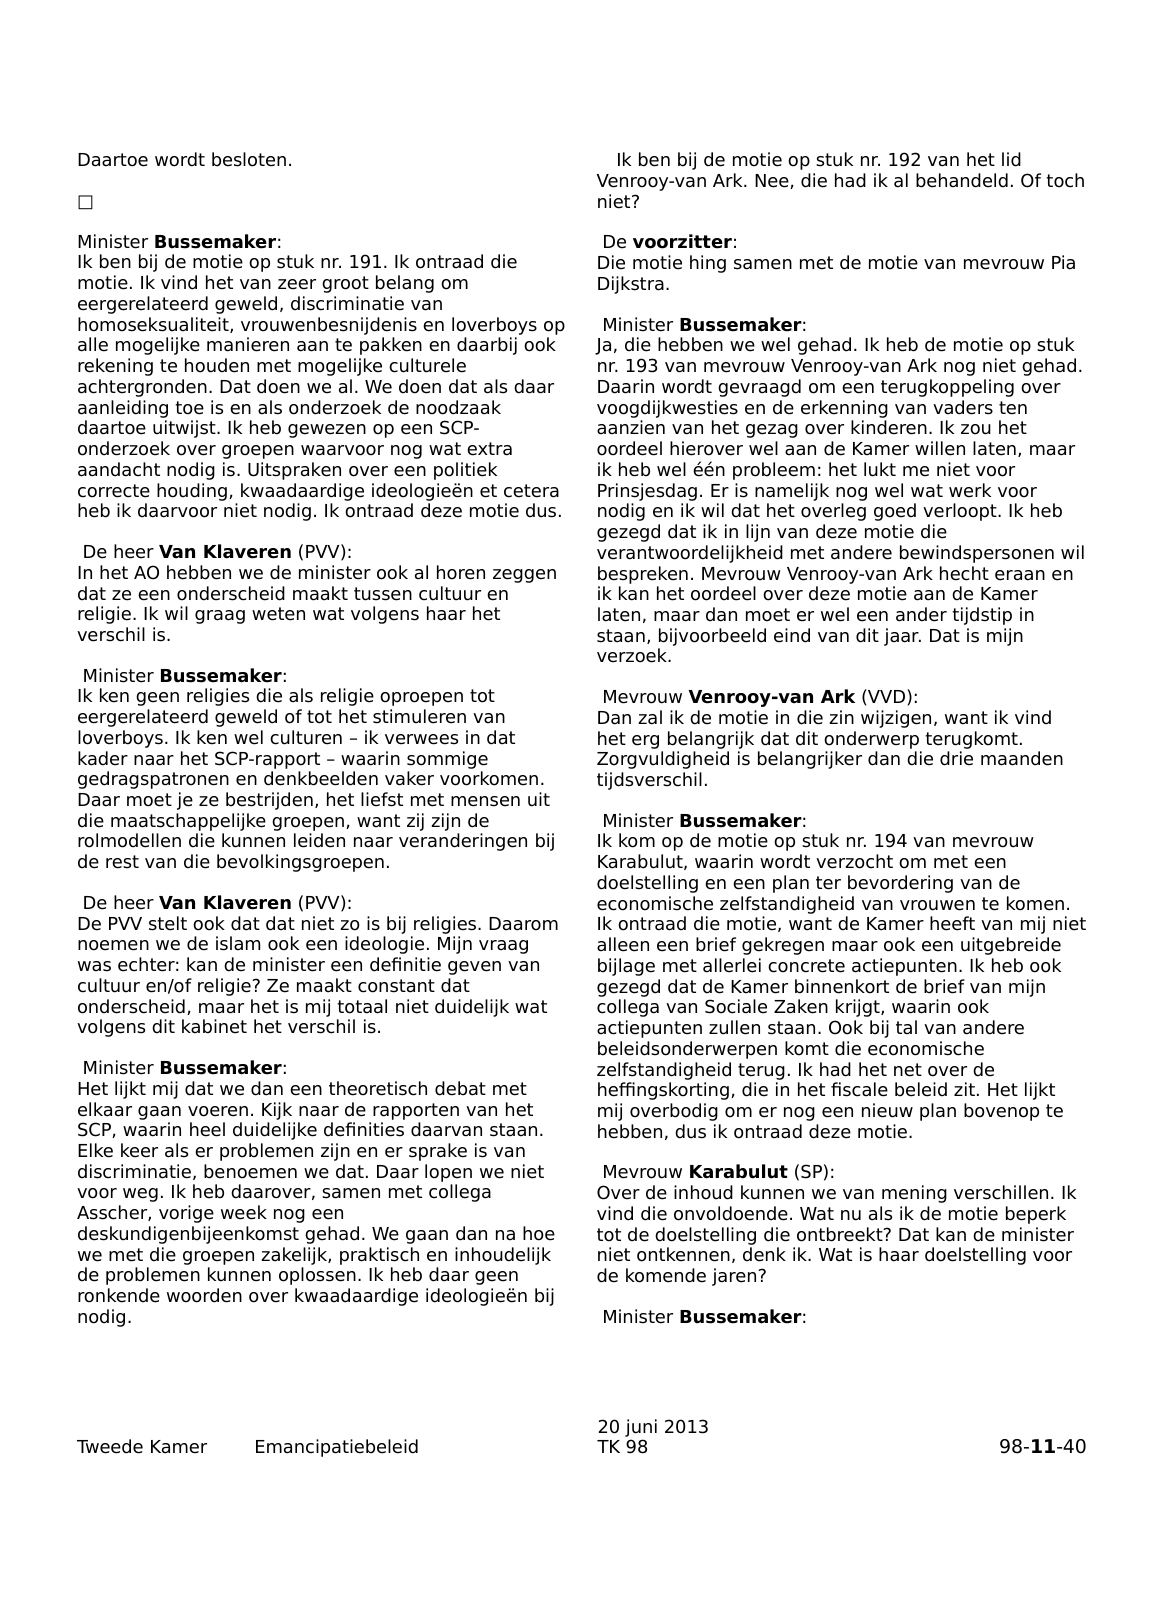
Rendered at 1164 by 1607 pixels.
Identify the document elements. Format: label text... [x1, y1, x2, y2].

text De heer Van Klaveren (PVV): [77, 893, 567, 913]
text Ik ben bij de motie op stuk nr. 191. Ik ontraad die motie. Ik vind het van zeer groot belang om eergerelateerd geweld, discriminatie van homoseksualiteit, vrouwenbesnijdenis en loverboys op alle mogelijke manieren aan te pakken en daarbij ook rekening te houden met mogelijke culturele achtergronden. Dat doen we al. We doen dat als daar aanleiding toe is en als onderzoek de noodzaak daartoe uitwijst. Ik heb gewezen op een SCP-onderzoek over groepen waarvoor nog wat extra aandacht nodig is. Uitspraken over een politiek correcte houding, kwaadaardige ideologieën et cetera heb ik daarvoor niet nodig. Ik ontraad deze motie dus. [77, 252, 567, 522]
text Ja, die hebben we wel gehad. Ik heb de motie op stuk nr. 193 van mevrouw Venrooy-van Ark nog niet gehad. Daarin wordt gevraagd om een terugkoppeling over voogdijkwesties en de erkenning van vaders ten aanzien van het gezag over kinderen. Ik zou het oordeel hierover wel aan de Kamer willen laten, maar ik heb wel één probleem: het lukt me niet voor Prinsjesdag. Er is namelijk nog wel wat werk voor nodig en ik wil dat het overleg goed verloopt. Ik heb gezegd dat ik in lijn van deze motie die verantwoordelijkheid met andere bewindspersonen wil bespreken. Mevrouw Venrooy-van Ark hecht eraan en ik kan het oordeel over deze motie aan de Kamer laten, maar dan moet er wel een ander tijdstip in staan, bijvoorbeeld eind van dit jaar. Dat is mijn verzoek. [596, 335, 1087, 667]
text Ik ben bij de motie op stuk nr. 192 van het lid Venrooy-van Ark. Nee, die had ik al behandeld. Of toch niet? [596, 150, 1087, 212]
text In het AO hebben we de minister ook al horen zeggen dat ze een onderscheid maakt tussen cultuur en religie. Ik wil graag weten wat volgens haar het verschil is. [77, 563, 567, 646]
text □ [77, 191, 567, 212]
text Ik kom op de motie op stuk nr. 194 van mevrouw Karabulut, waarin wordt verzocht om met een doelstelling en een plan ter bevordering van de economische zelfstandigheid van vrouwen te komen. Ik ontraad die motie, want de Kamer heeft van mij niet alleen een brief gekregen maar ook een uitgebreide bijlage met allerlei concrete actiepunten. Ik heb ook gezegd dat de Kamer binnenkort de brief van mijn collega van Sociale Zaken krijgt, waarin ook actiepunten zullen staan. Ook bij tal van andere beleidsonderwerpen komt die economische zelfstandigheid terug. Ik had het net over de heffingskorting, die in het fiscale beleid zit. Het lijkt mij overbodig om er nog een nieuw plan bovenop te hebben, dus ik ontraad deze motie. [596, 831, 1087, 1142]
text Ik ken geen religies die als religie oproepen tot eergerelateerd geweld of tot het stimuleren van loverboys. Ik ken wel culturen – ik verwees in dat kader naar het SCP-rapport – waarin sommige gedragspatronen en denkbeelden vaker voorkomen. Daar moet je ze bestrijden, het liefst met mensen uit die maatschappelijke groepen, want zij zijn de rolmodellen die kunnen leiden naar veranderingen bij de rest van die bevolkingsgroepen. [77, 686, 567, 873]
text Minister Bussemaker: [77, 1058, 567, 1079]
text Die motie hing samen met de motie van mevrouw Pia Dijkstra. [596, 253, 1087, 294]
text Het lijkt mij dat we dan een theoretisch debat met elkaar gaan voeren. Kijk naar de rapporten van het SCP, waarin heel duidelijke definities daarvan staan. Elke keer als er problemen zijn en er sprake is van discriminatie, benoemen we dat. Daar lopen we niet voor weg. Ik heb daarover, samen met collega Asscher, vorige week nog een deskundigenbijeenkomst gehad. We gaan dan na hoe we met die groepen zakelijk, praktisch en inhoudelijk de problemen kunnen oplossen. Ik heb daar geen ronkende woorden over kwaadaardige ideologieën bij nodig. [77, 1079, 567, 1327]
text Dan zal ik de motie in die zin wijzigen, want ik vind het erg belangrijk dat dit onderwerp terugkomt. Zorgvuldigheid is belangrijker dan die drie maanden tijdsverschil. [596, 708, 1087, 791]
text Mevrouw Venrooy-van Ark (VVD): [596, 687, 1087, 708]
text De voorzitter: [596, 232, 1087, 253]
text De PVV stelt ook dat dat niet zo is bij religies. Daarom noemen we de islam ook een ideologie. Mijn vraag was echter: kan de minister een definitie geven van cultuur en/of religie? Ze maakt constant dat onderscheid, maar het is mij totaal niet duidelijk wat volgens dit kabinet het verschil is. [77, 913, 567, 1038]
text Mevrouw Karabulut (SP): [596, 1162, 1087, 1183]
text Minister Bussemaker: [596, 314, 1087, 335]
text Minister Bussemaker: [77, 232, 567, 252]
text Minister Bussemaker: [77, 666, 567, 686]
text Over de inhoud kunnen we van mening verschillen. Ik vind die onvoldoende. Wat nu als ik de motie beperk tot de doelstelling die ontbreekt? Dat kan de minister niet ontkennen, denk ik. Wat is haar doelstelling voor de komende jaren? [596, 1183, 1087, 1287]
text De heer Van Klaveren (PVV): [77, 542, 567, 563]
text Daartoe wordt besloten. [77, 150, 567, 171]
text Minister Bussemaker: [596, 1307, 1087, 1327]
text Minister Bussemaker: [596, 811, 1087, 831]
